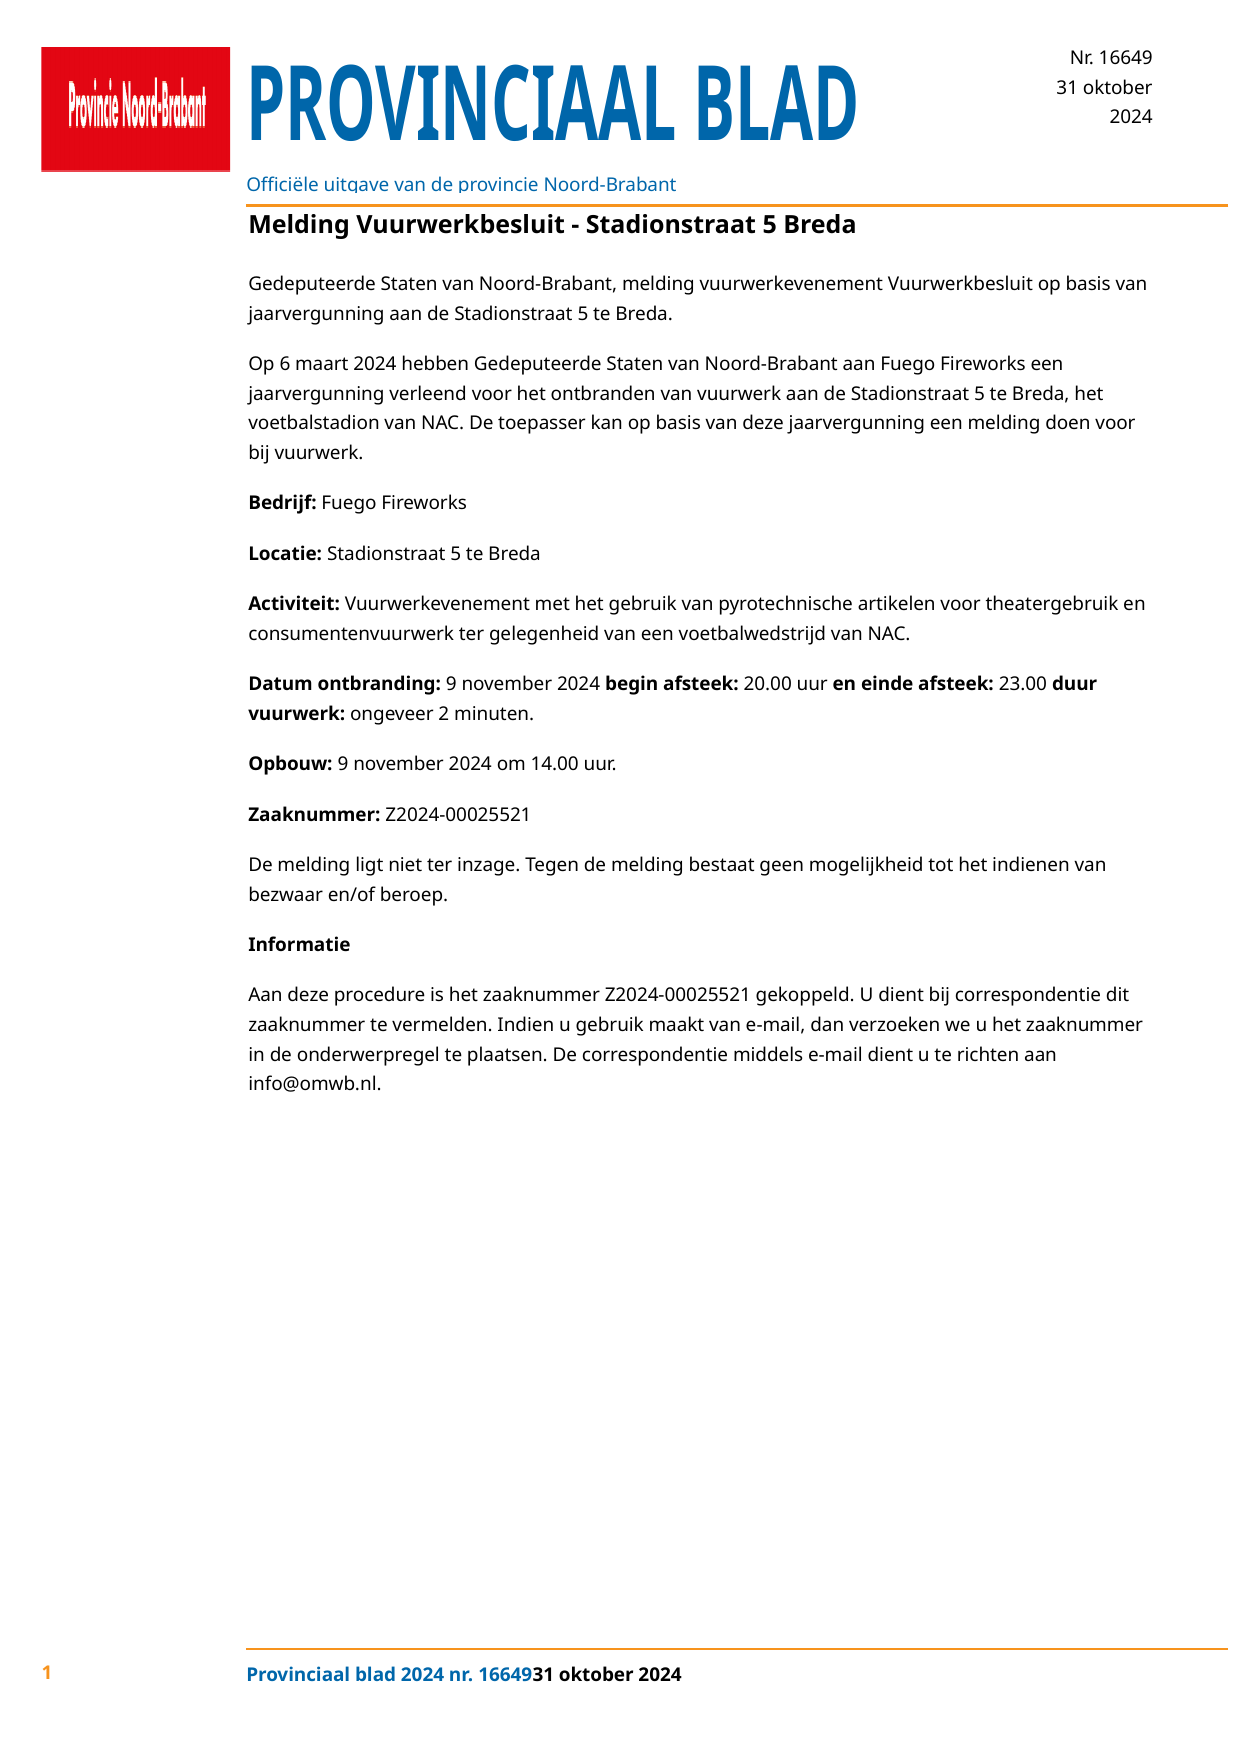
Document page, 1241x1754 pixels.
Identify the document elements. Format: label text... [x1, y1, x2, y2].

text Zaaknummer: Z2024-00025521 [248, 801, 1152, 826]
picture [41, 47, 231, 172]
text De melding ligt niet ter inzage. Tegen de melding bestaat geen mogelijkheid tot het indienen van bezwaar en/of beroep. [248, 851, 1152, 906]
text Locatie: Stadionstraat 5 te Breda [248, 540, 1152, 566]
text Activiteit: Vuurwerkevenement met het gebruik van pyrotechnische artikelen voor theatergebruik en consumentenvuurwerk ter gelegenheid van een voetbalwedstrijd van NAC. [248, 590, 1152, 646]
text Aan deze procedure is het zaaknummer Z2024-00025521 gekoppeld. U dient bij correspondentie dit zaaknummer te vermelden. Indien u gebruik maakt van e-mail, dan verzoeken we u het zaaknummer in de onderwerpregel te plaatsen. De correspondentie middels e-mail dient u te richten aan info@omwb.nl. [248, 982, 1152, 1096]
text Opbouw: 9 november 2024 om 14.00 uur. [248, 750, 1152, 776]
text Gedeputeerde Staten van Noord-Brabant, melding vuurwerkevenement Vuurwerkbesluit op basis van jaarvergunning aan de Stadionstraat 5 te Breda. [248, 270, 1152, 326]
text Datum ontbranding: 9 november 2024 begin afsteek: 20.00 uur en einde afsteek: 23.00 duur vuurwerk: ongeveer 2 minuten. [248, 670, 1152, 726]
text Bedrijf: Fuego Fireworks [248, 489, 1152, 515]
text Op 6 maart 2024 hebben Gedeputeerde Staten van Noord-Brabant aan Fuego Fireworks een jaarvergunning verleend voor het ontbranden van vuurwerk aan de Stadionstraat 5 te Breda, het voetbalstadion van NAC. De toepasser kan op basis van deze jaarvergunning een melding doen voor bij vuurwerk. [248, 350, 1152, 465]
text Informatie [248, 931, 1152, 957]
text Melding Vuurwerkbesluit - Stadionstraat 5 Breda [248, 207, 1152, 241]
